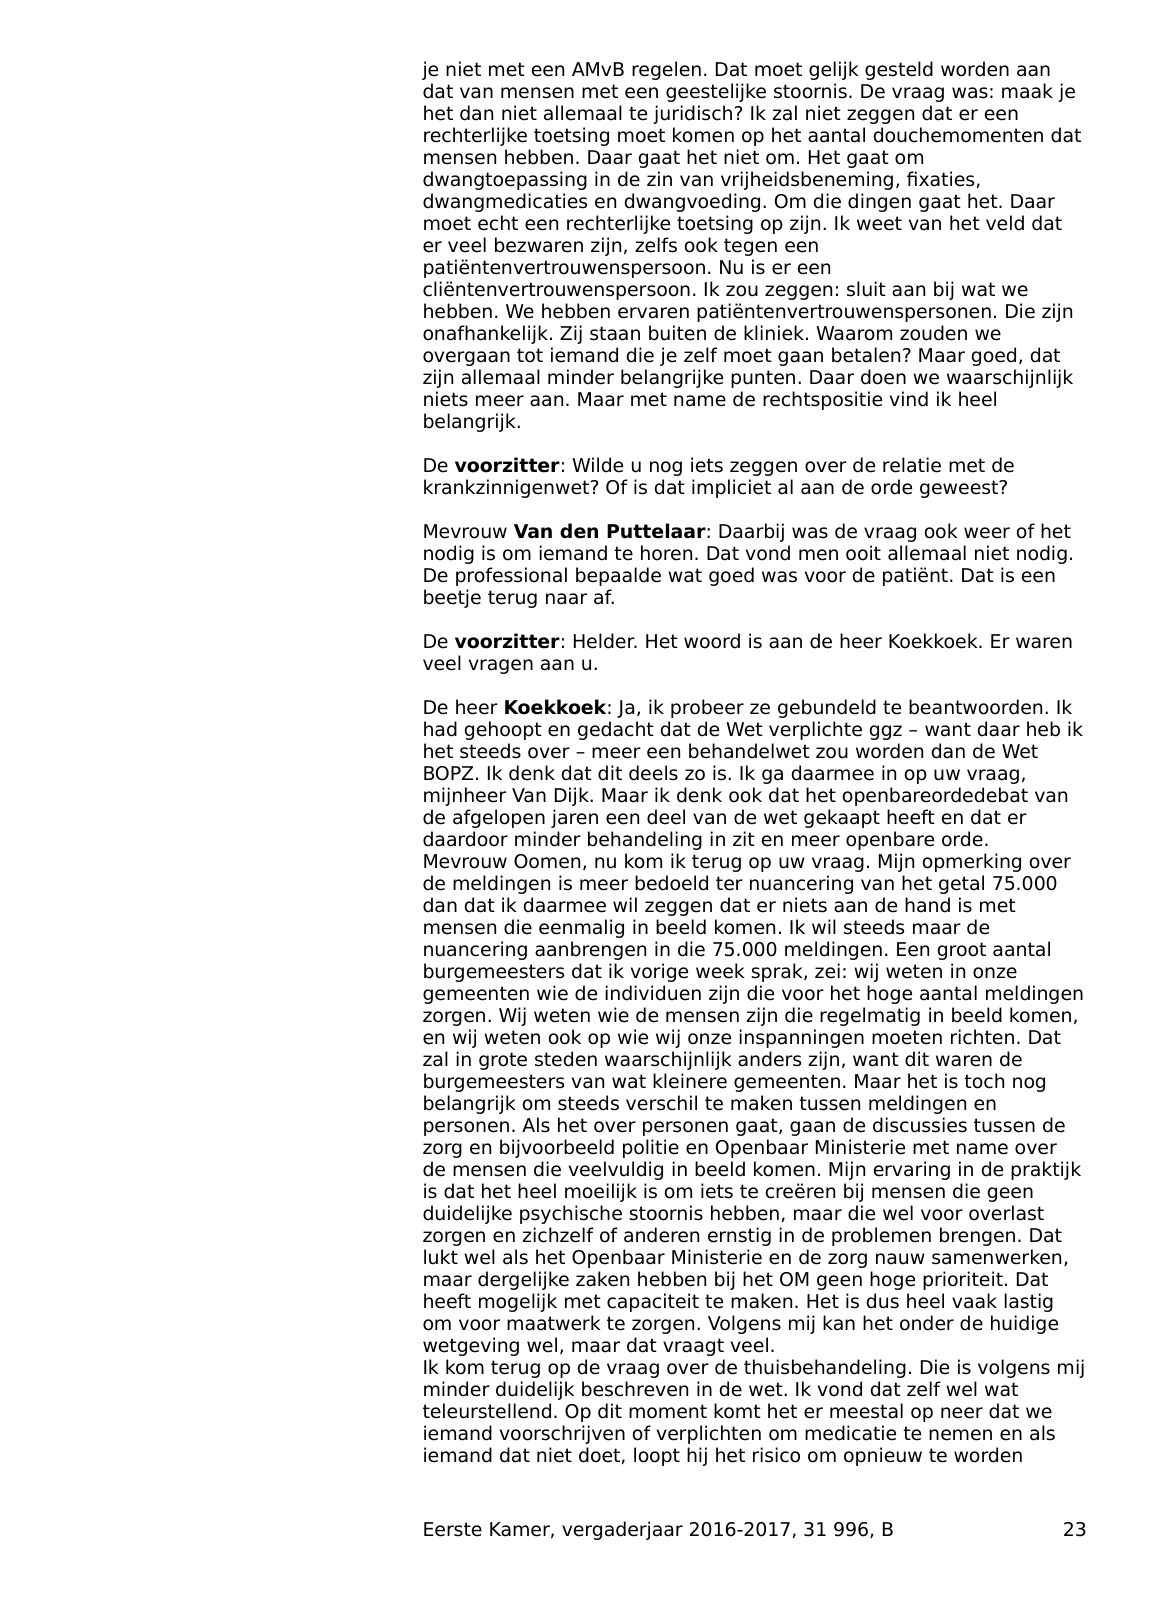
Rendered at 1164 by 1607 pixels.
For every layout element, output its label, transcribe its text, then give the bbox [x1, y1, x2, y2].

text Mevrouw Oomen, nu kom ik terug op uw vraag. Mijn opmerking over de meldingen is meer bedoeld ter nuancering van het getal 75.000 dan dat ik daarmee wil zeggen dat er niets aan de hand is met mensen die eenmalig in beeld komen. Ik wil steeds maar de nuancering aanbrengen in die 75.000 meldingen. Een groot aantal burgemeesters dat ik vorige week sprak, zei: wij weten in onze gemeenten wie de individuen zijn die voor het hoge aantal meldingen zorgen. Wij weten wie de mensen zijn die regelmatig in beeld komen, en wij weten ook op wie wij onze inspanningen moeten richten. Dat zal in grote steden waarschijnlijk anders zijn, want dit waren de burgemeesters van wat kleinere gemeenten. Maar het is toch nog belangrijk om steeds verschil te maken tussen meldingen en personen. Als het over personen gaat, gaan de discussies tussen de zorg en bijvoorbeeld politie en Openbaar Ministerie met name over de mensen die veelvuldig in beeld komen. Mijn ervaring in de praktijk is dat het heel moeilijk is om iets te creëren bij mensen die geen duidelijke psychische stoornis hebben, maar die wel voor overlast zorgen en zichzelf of anderen ernstig in de problemen brengen. Dat lukt wel als het Openbaar Ministerie en de zorg nauw samenwerken, maar dergelijke zaken hebben bij het OM geen hoge prioriteit. Dat heeft mogelijk met capaciteit te maken. Het is dus heel vaak lastig om voor maatwerk te zorgen. Volgens mij kan het onder de huidige wetgeving wel, maar dat vraagt veel. [422, 851, 1087, 1357]
text je niet met een AMvB regelen. Dat moet gelijk gesteld worden aan dat van mensen met een geestelijke stoornis. De vraag was: maak je het dan niet allemaal te juridisch? Ik zal niet zeggen dat er een rechterlijke toetsing moet komen op het aantal douchemomenten dat mensen hebben. Daar gaat het niet om. Het gaat om dwangtoepassing in de zin van vrijheidsbeneming, fixaties, dwangmedicaties en dwangvoeding. Om die dingen gaat het. Daar moet echt een rechterlijke toetsing op zijn. Ik weet van het veld dat er veel bezwaren zijn, zelfs ook tegen een patiëntenvertrouwenspersoon. Nu is er een cliëntenvertrouwenspersoon. Ik zou zeggen: sluit aan bij wat we hebben. We hebben ervaren patiëntenvertrouwenspersonen. Die zijn onafhankelijk. Zij staan buiten de kliniek. Waarom zouden we overgaan tot iemand die je zelf moet gaan betalen? Maar goed, dat zijn allemaal minder belangrijke punten. Daar doen we waarschijnlijk niets meer aan. Maar met name de rechtspositie vind ik heel belangrijk. [422, 59, 1087, 433]
text De voorzitter: Wilde u nog iets zeggen over de relatie met de krankzinnigenwet? Of is dat impliciet al aan de orde geweest? [422, 455, 1087, 499]
text Ik kom terug op de vraag over de thuisbehandeling. Die is volgens mij minder duidelijk beschreven in de wet. Ik vond dat zelf wel wat teleurstellend. Op dit moment komt het er meestal op neer dat we iemand voorschrijven of verplichten om medicatie te nemen en als iemand dat niet doet, loopt hij het risico om opnieuw te worden [422, 1357, 1087, 1467]
text De heer Koekkoek: Ja, ik probeer ze gebundeld te beantwoorden. Ik had gehoopt en gedacht dat de Wet verplichte ggz – want daar heb ik het steeds over – meer een behandelwet zou worden dan de Wet BOPZ. Ik denk dat dit deels zo is. Ik ga daarmee in op uw vraag, mijnheer Van Dijk. Maar ik denk ook dat het openbareordedebat van de afgelopen jaren een deel van de wet gekaapt heeft en dat er daardoor minder behandeling in zit en meer openbare orde. [422, 697, 1087, 851]
text De voorzitter: Helder. Het woord is aan de heer Koekkoek. Er waren veel vragen aan u. [422, 631, 1087, 675]
text Mevrouw Van den Puttelaar: Daarbij was de vraag ook weer of het nodig is om iemand te horen. Dat vond men ooit allemaal niet nodig. De professional bepaalde wat goed was voor de patiënt. Dat is een beetje terug naar af. [422, 521, 1087, 609]
